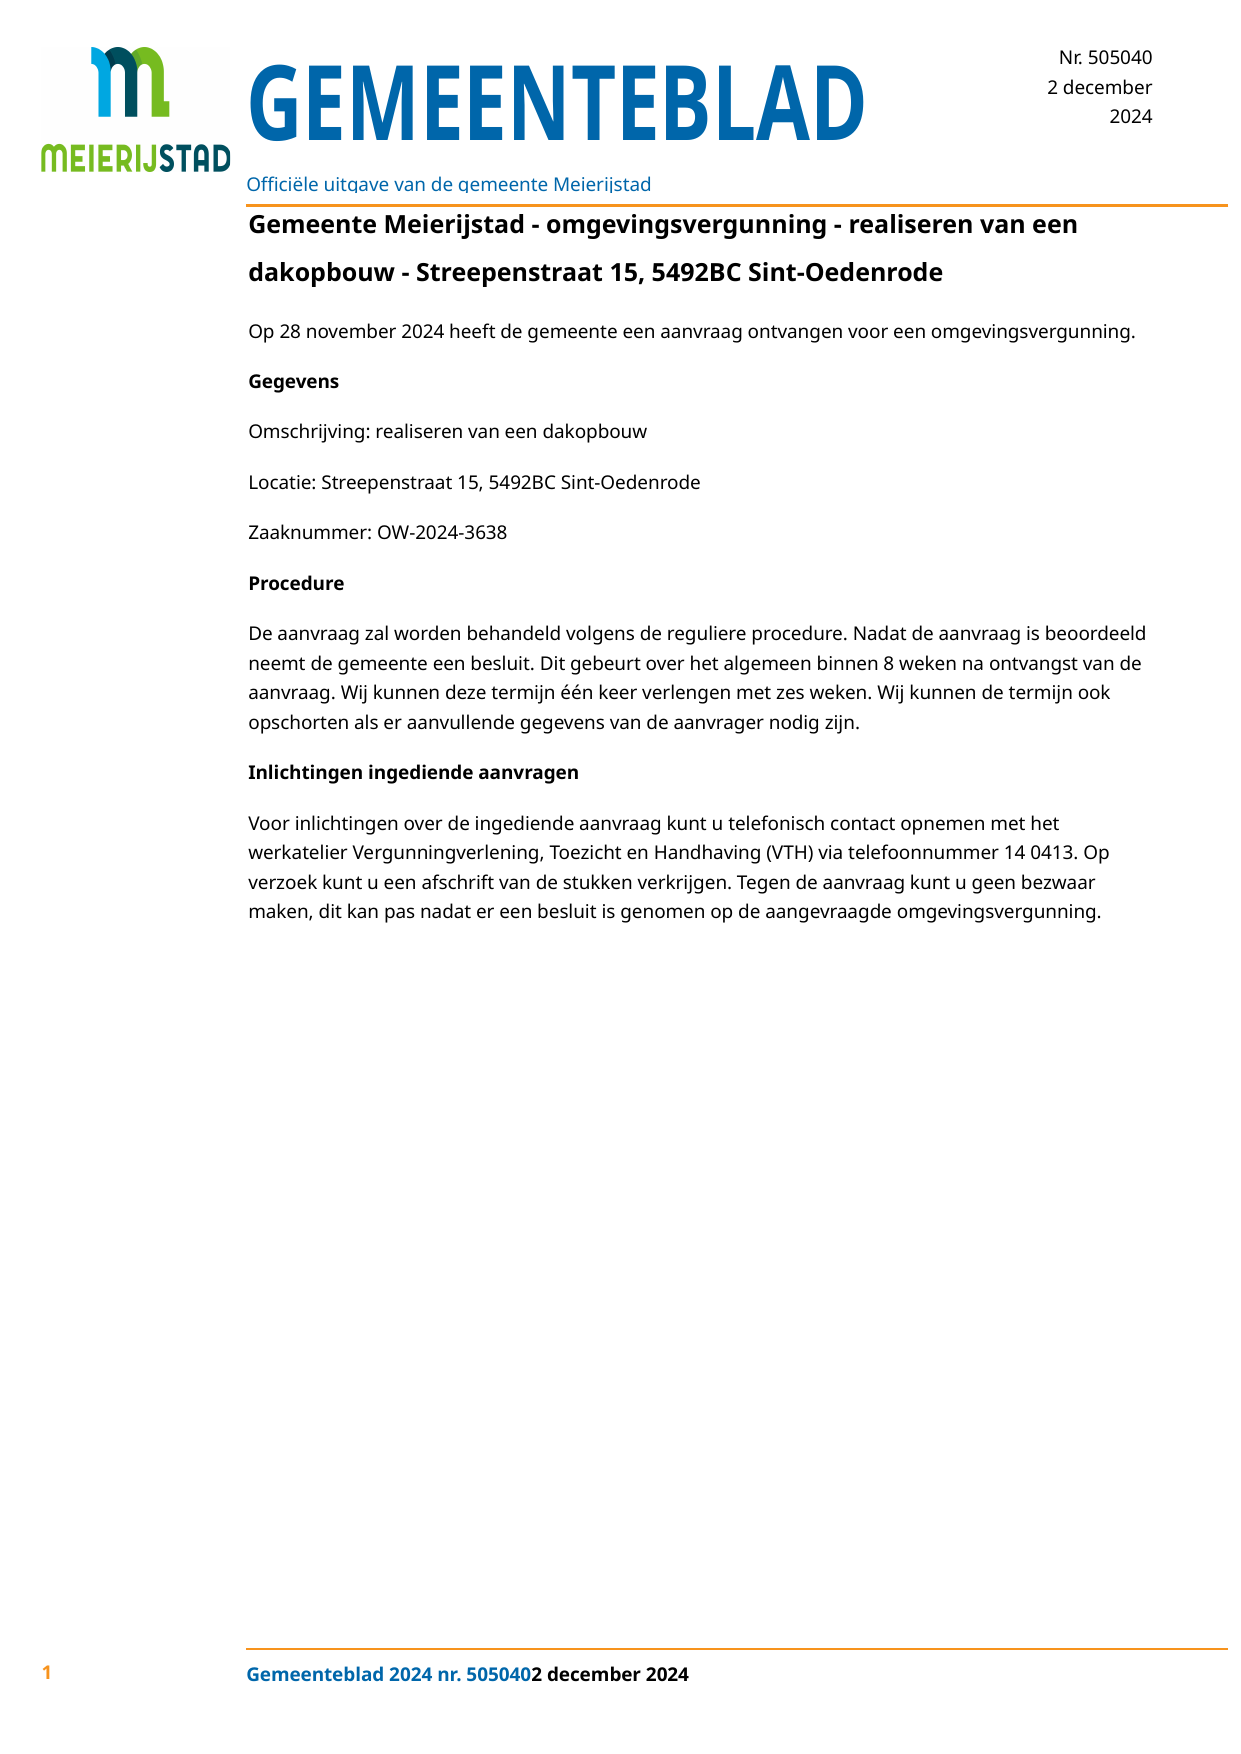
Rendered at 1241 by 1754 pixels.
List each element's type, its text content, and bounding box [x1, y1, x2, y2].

text Inlichtingen ingediende aanvragen [248, 759, 1152, 785]
text Gegevens [248, 368, 1152, 394]
text Op 28 november 2024 heeft de gemeente een aanvraag ontvangen voor een omgevingsvergunning. [248, 318, 1152, 344]
text De aanvraag zal worden behandeld volgens de reguliere procedure. Nadat de aanvraag is beoordeeld neemt de gemeente een besluit. Dit gebeurt over het algemeen binnen 8 weken na ontvangst van de aanvraag. Wij kunnen deze termijn één keer verlengen met zes weken. Wij kunnen de termijn ook opschorten als er aanvullende gegevens van de aanvrager nodig zijn. [248, 620, 1152, 735]
picture [41, 47, 231, 172]
text Omschrijving: realiseren van een dakopbouw [248, 419, 1152, 444]
text Gemeente Meierijstad - omgevingsvergunning - realiseren van een dakopbouw - Streepenstraat 15, 5492BC Sint-Oedenrode [248, 207, 1152, 288]
text Locatie: Streepenstraat 15, 5492BC Sint-Oedenrode [248, 469, 1152, 495]
text Zaaknummer: OW-2024-3638 [248, 519, 1152, 545]
text Procedure [248, 570, 1152, 596]
text Voor inlichtingen over de ingediende aanvraag kunt u telefonisch contact opnemen met het werkatelier Vergunningverlening, Toezicht en Handhaving (VTH) via telefoonnummer 14 0413. Op verzoek kunt u een afschrift van de stukken verkrijgen. Tegen de aanvraag kunt u geen bezwaar maken, dit kan pas nadat er een besluit is genomen op de aangevraagde omgevingsvergunning. [248, 810, 1152, 924]
